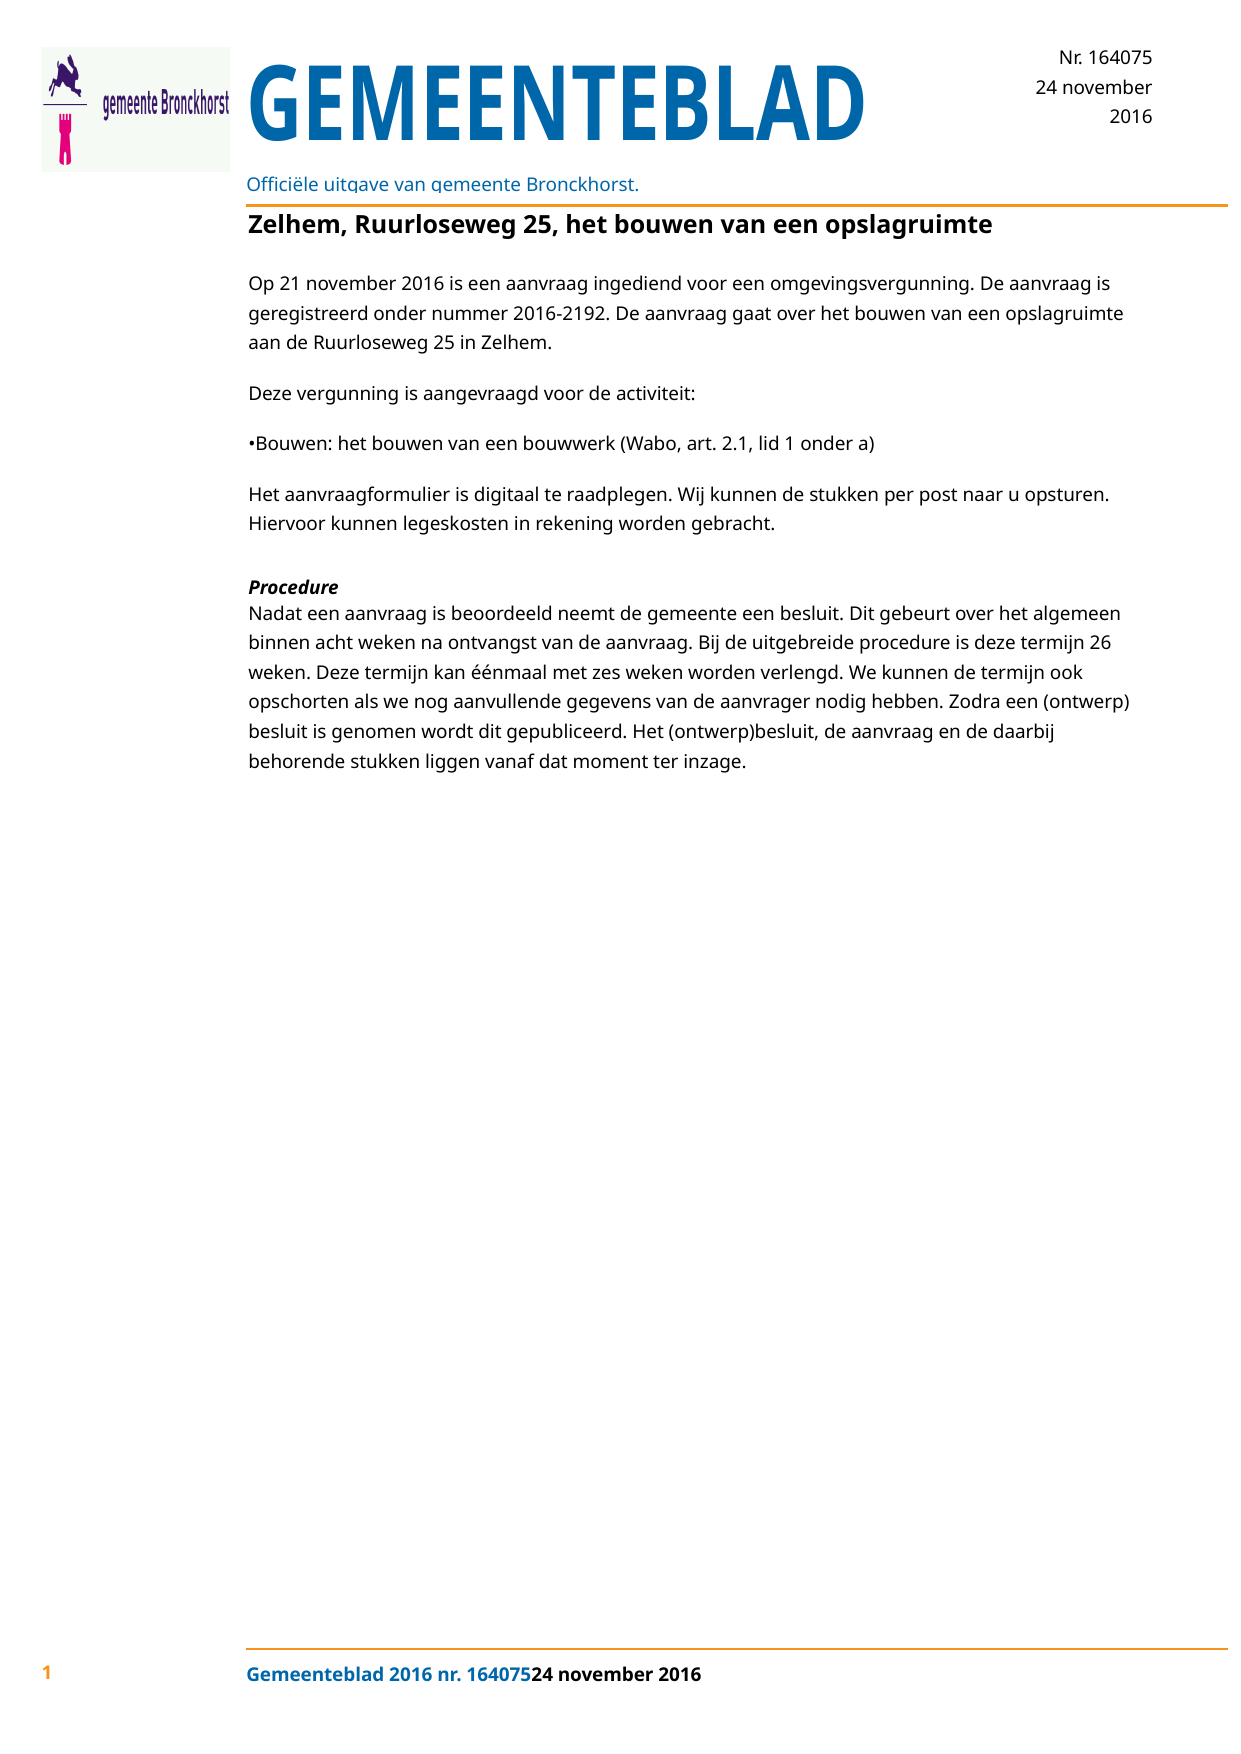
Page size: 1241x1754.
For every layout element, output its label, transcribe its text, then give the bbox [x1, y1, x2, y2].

text Procedure [248, 574, 1152, 600]
text Zelhem, Ruurloseweg 25, het bouwen van een opslagruimte [248, 207, 1152, 241]
text Nadat een aanvraag is beoordeeld neemt de gemeente een besluit. Dit gebeurt over het algemeen binnen acht weken na ontvangst van de aanvraag. Bij de uitgebreide procedure is deze termijn 26 weken. Deze termijn kan éénmaal met zes weken worden verlengd. We kunnen de termijn ook opschorten als we nog aanvullende gegevens van de aanvrager nodig hebben. Zodra een (ontwerp) besluit is genomen wordt dit gepubliceerd. Het (ontwerp)besluit, de aanvraag en de daarbij behorende stukken liggen vanaf dat moment ter inzage. [248, 600, 1152, 774]
picture [41, 47, 231, 172]
text Het aanvraagformulier is digitaal te raadplegen. Wij kunnen de stukken per post naar u opsturen. Hiervoor kunnen legeskosten in rekening worden gebracht. [248, 481, 1152, 536]
text Deze vergunning is aangevraagd voor de activiteit: [248, 380, 1152, 406]
text Op 21 november 2016 is een aanvraag ingediend voor een omgevingsvergunning. De aanvraag is geregistreerd onder nummer 2016-2192. De aanvraag gaat over het bouwen van een opslagruimte aan de Ruurloseweg 25 in Zelhem. [248, 270, 1152, 355]
text •Bouwen: het bouwen van een bouwwerk (Wabo, art. 2.1, lid 1 onder a) [248, 430, 1152, 456]
